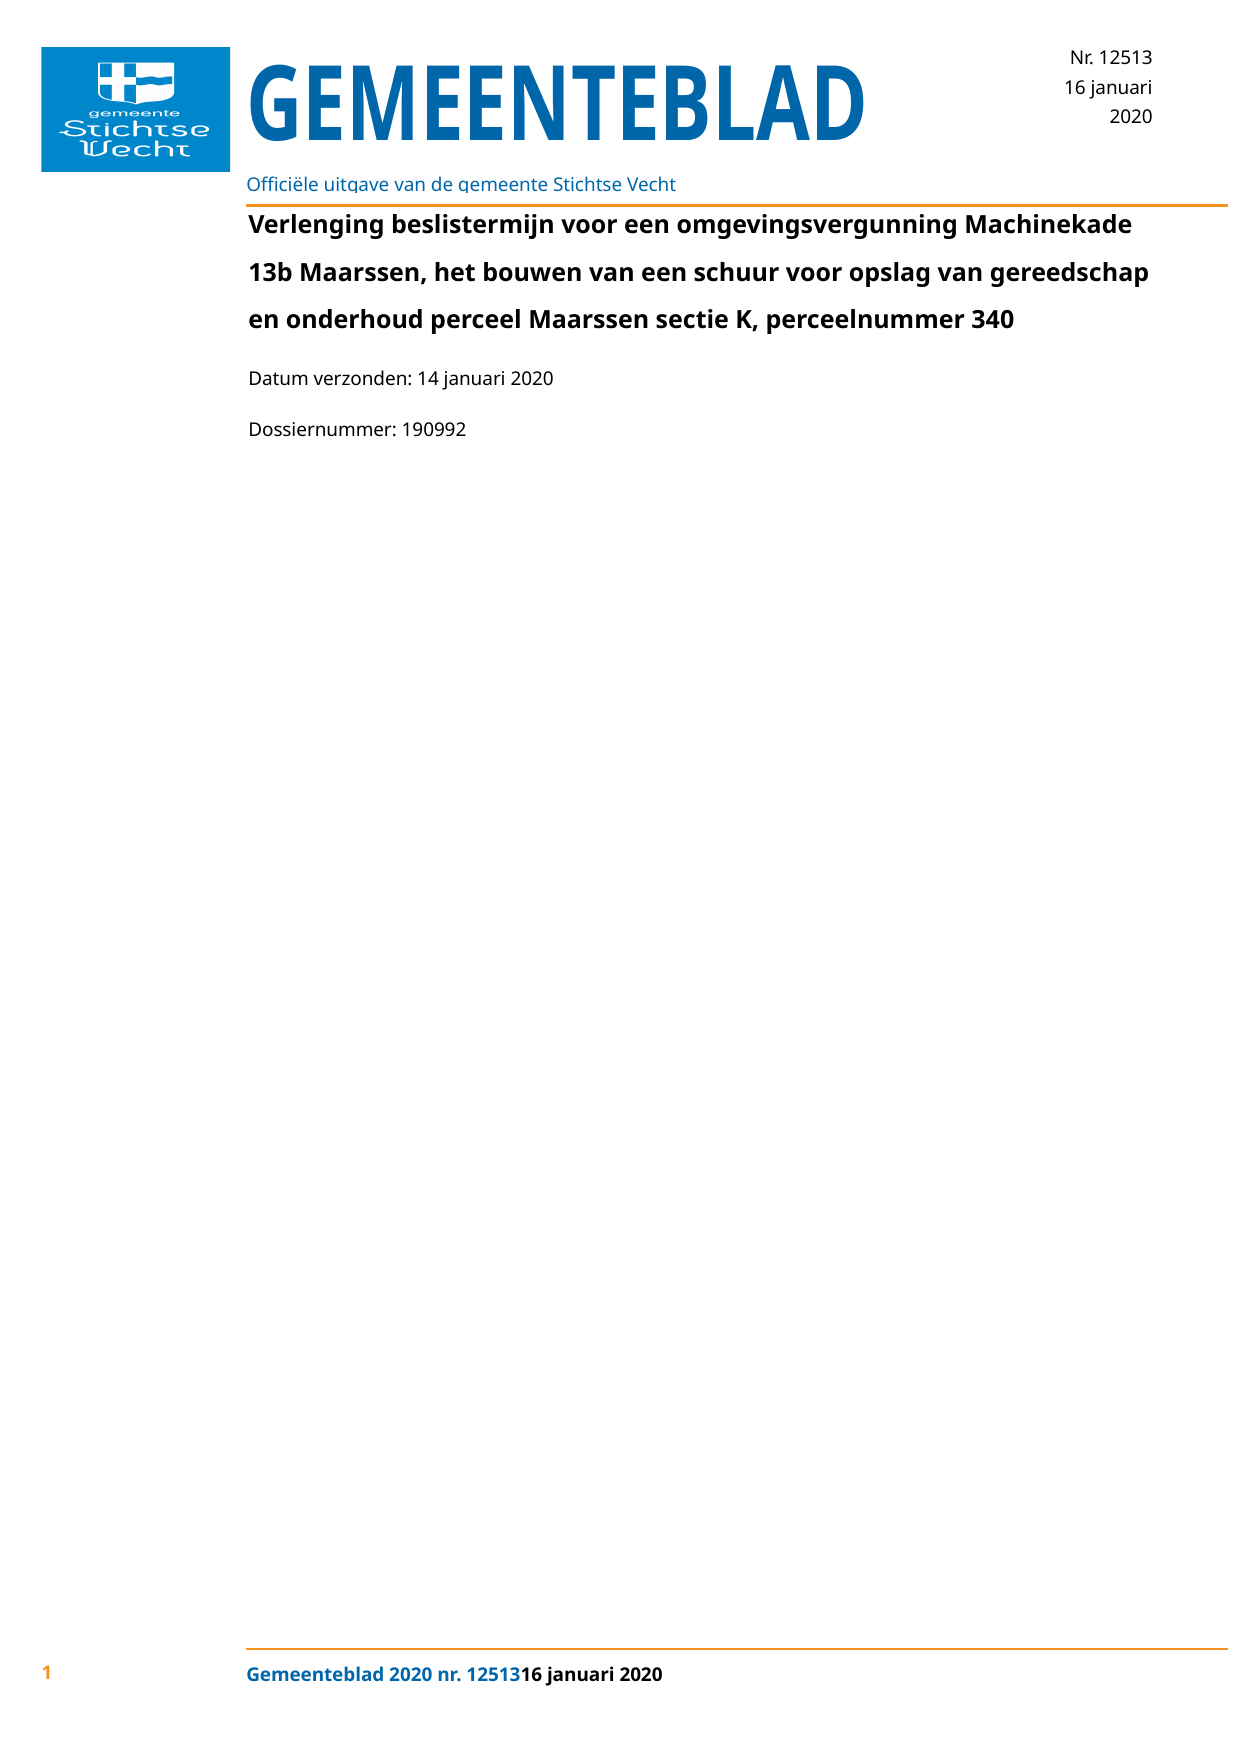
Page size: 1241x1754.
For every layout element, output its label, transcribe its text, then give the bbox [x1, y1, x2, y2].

picture [137, 63, 174, 103]
text Verlenging beslistermijn voor een omgevingsvergunning Machinekade 13b Maarssen, het bouwen van een schuur voor opslag van gereedschap en onderhoud perceel Maarssen sectie K, perceelnummer 340 [248, 207, 1152, 336]
text Dossiernummer: 190992 [248, 416, 1152, 442]
text Datum verzonden: 14 januari 2020 [248, 366, 1152, 391]
picture [99, 63, 135, 101]
